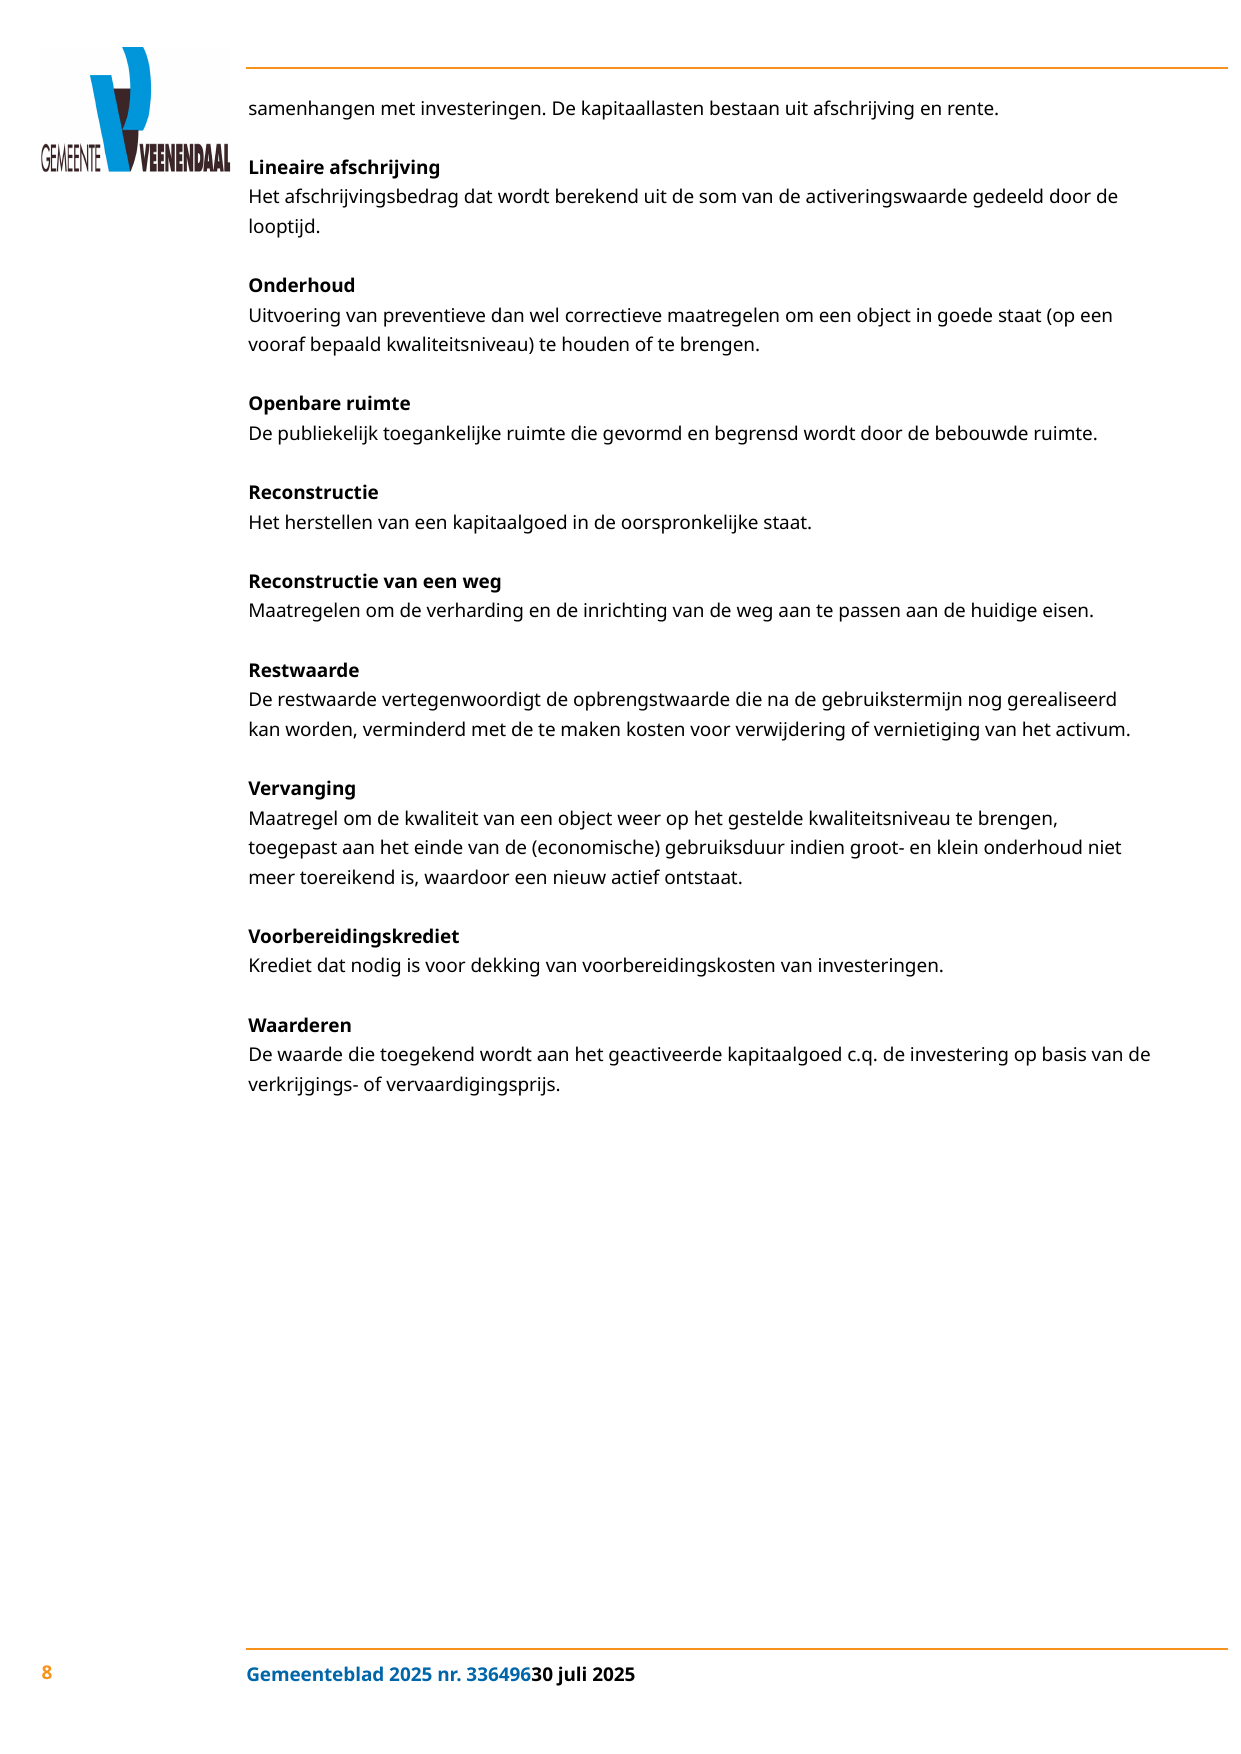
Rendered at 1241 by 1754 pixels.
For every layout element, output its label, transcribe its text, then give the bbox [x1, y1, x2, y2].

text Maatregel om de kwaliteit van een object weer op het gestelde kwaliteitsniveau te brengen, toegepast aan het einde van de (economische) gebruiksduur indien groot- en klein onderhoud niet meer toereikend is, waardoor een nieuw actief ontstaat. [248, 805, 1152, 890]
text Onderhoud [248, 272, 1152, 298]
text Reconstructie [248, 479, 1152, 505]
picture [123, 47, 231, 172]
text Reconstructie van een weg [248, 568, 1152, 594]
text De restwaarde vertegenwoordigt de opbrengstwaarde die na de gebruikstermijn nog gerealiseerd kan worden, verminderd met de te maken kosten voor verwijdering of vernietiging van het activum. [248, 686, 1152, 742]
text Voorbereidingskrediet [248, 923, 1152, 949]
text Uitvoering van preventieve dan wel correctieve maatregelen om een object in goede staat (op een vooraf bepaald kwaliteitsniveau) te houden of te brengen. [248, 302, 1152, 357]
text Waarderen [248, 1012, 1152, 1038]
picture [41, 47, 130, 172]
text Maatregelen om de verharding en de inrichting van de weg aan te passen aan de huidige eisen. [248, 598, 1152, 623]
text Het afschrijvingsbedrag dat wordt berekend uit de som van de activeringswaarde gedeeld door de looptijd. [248, 183, 1152, 239]
text Vervanging [248, 775, 1152, 801]
text Het herstellen van een kapitaalgoed in de oorspronkelijke staat. [248, 509, 1152, 535]
text Lineaire afschrijving [248, 154, 1152, 180]
text Restwaarde [248, 657, 1152, 683]
text De publiekelijk toegankelijke ruimte die gevormd en begrensd wordt door de bebouwde ruimte. [248, 420, 1152, 446]
text samenhangen met investeringen. De kapitaallasten bestaan uit afschrijving en rente. [248, 95, 1152, 121]
text De waarde die toegekend wordt aan het geactiveerde kapitaalgoed c.q. de investering op basis van de verkrijgings- of vervaardigingsprijs. [248, 1041, 1152, 1097]
text Krediet dat nodig is voor dekking van voorbereidingskosten van investeringen. [248, 953, 1152, 978]
text Openbare ruimte [248, 391, 1152, 416]
